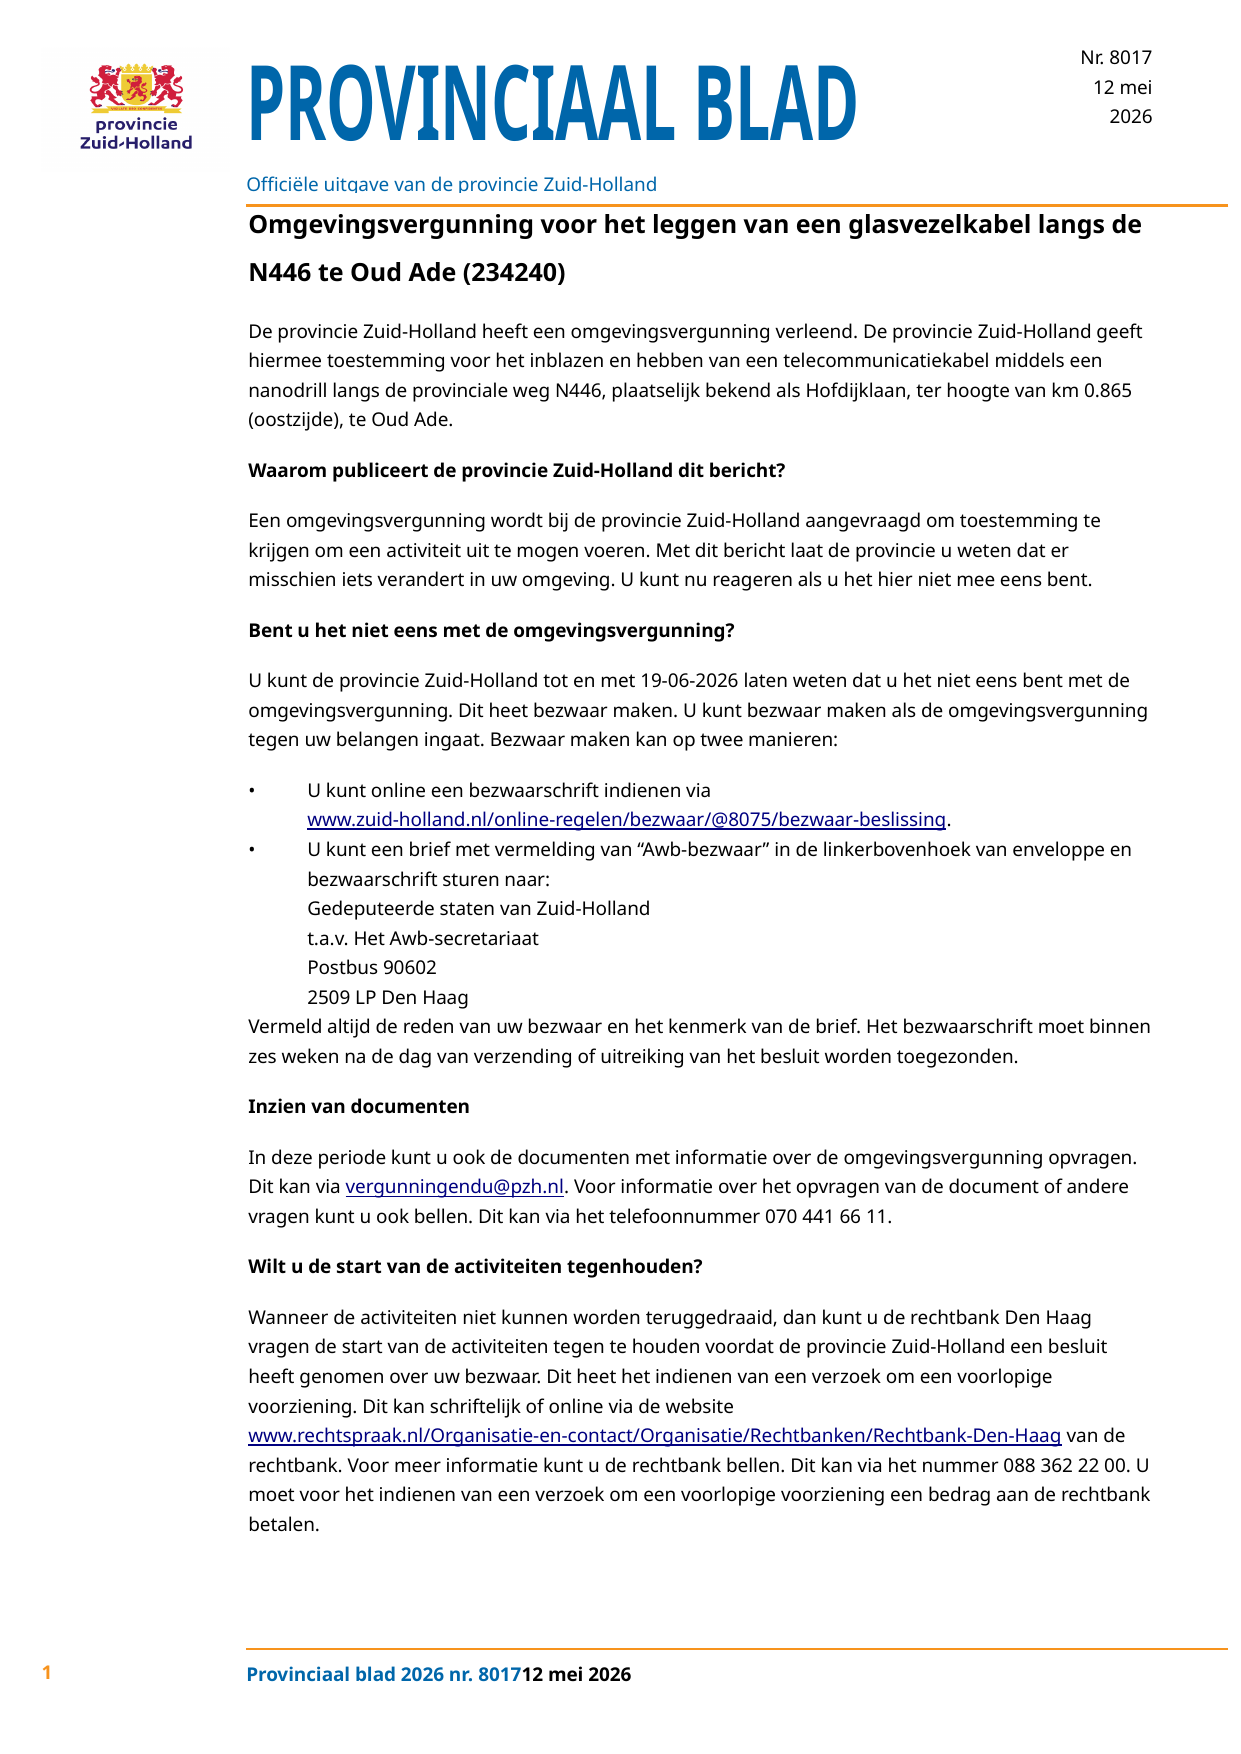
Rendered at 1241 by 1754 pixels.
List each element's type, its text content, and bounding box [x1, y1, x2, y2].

list U kunt een brief met vermelding van “Awb-bezwaar” in de linkerbovenhoek van enveloppe en bezwaarschrift sturen naar: [248, 836, 1152, 892]
list t.a.v. Het Awb-secretariaat [248, 925, 1152, 951]
text Bent u het niet eens met de omgevingsvergunning? [248, 617, 1152, 643]
list Postbus 90602 [248, 954, 1152, 980]
text Inzien van documenten [248, 1094, 1152, 1119]
text U kunt de provincie Zuid-Holland tot en met 19-06-2026 laten weten dat u het niet eens bent met de omgevingsvergunning. Dit heet bezwaar maken. U kunt bezwaar maken als de omgevingsvergunning tegen uw belangen ingaat. Bezwaar maken kan op twee manieren: [248, 667, 1152, 752]
list 2509 LP Den Haag [248, 984, 1152, 1010]
text De provincie Zuid-Holland heeft een omgevingsvergunning verleend. De provincie Zuid-Holland geeft hiermee toestemming voor het inblazen en hebben van een telecommunicatiekabel middels een nanodrill langs de provinciale weg N446, plaatselijk bekend als Hofdijklaan, ter hoogte van km 0.865 (oostzijde), te Oud Ade. [248, 318, 1152, 432]
text Een omgevingsvergunning wordt bij de provincie Zuid-Holland aangevraagd om toestemming te krijgen om een activiteit uit te mogen voeren. Met dit bericht laat de provincie u weten dat er misschien iets verandert in uw omgeving. U kunt nu reageren als u het hier niet mee eens bent. [248, 507, 1152, 592]
text Omgevingsvergunning voor het leggen van een glasvezelkabel langs de N446 te Oud Ade (234240) [248, 207, 1152, 288]
text In deze periode kunt u ook de documenten met informatie over de omgevingsvergunning opvragen. Dit kan via vergunningendu@pzh.nl. Voor informatie over het opvragen van de document of andere vragen kunt u ook bellen. Dit kan via het telefoonnummer 070 441 66 11. [248, 1144, 1152, 1229]
text Vermeld altijd de reden van uw bezwaar en het kenmerk van de brief. Het bezwaarschrift moet binnen zes weken na de dag van verzending of uitreiking van het besluit worden toegezonden. [248, 1014, 1152, 1069]
text Wanneer de activiteiten niet kunnen worden teruggedraaid, dan kunt u de rechtbank Den Haag vragen de start van de activiteiten tegen te houden voordat de provincie Zuid-Holland een besluit heeft genomen over uw bezwaar. Dit heet het indienen van een verzoek om een voorlopige voorziening. Dit kan schriftelijk of online via de website www.rechtspraak.nl/Organisatie-en-contact/Organisatie/Rechtbanken/Rechtbank-Den-Haag van de rechtbank. Voor meer informatie kunt u de rechtbank bellen. Dit kan via het nummer 088 362 22 00. U moet voor het indienen van een verzoek om een voorlopige voorziening een bedrag aan de rechtbank betalen. [248, 1304, 1152, 1537]
picture [41, 47, 231, 172]
text Waarom publiceert de provincie Zuid-Holland dit bericht? [248, 457, 1152, 483]
list U kunt online een bezwaarschrift indienen via www.zuid-holland.nl/online-regelen/bezwaar/@8075/bezwaar-beslissing. [248, 777, 1152, 832]
text Wilt u de start van de activiteiten tegenhouden? [248, 1254, 1152, 1279]
list Gedeputeerde staten van Zuid-Holland [248, 895, 1152, 921]
